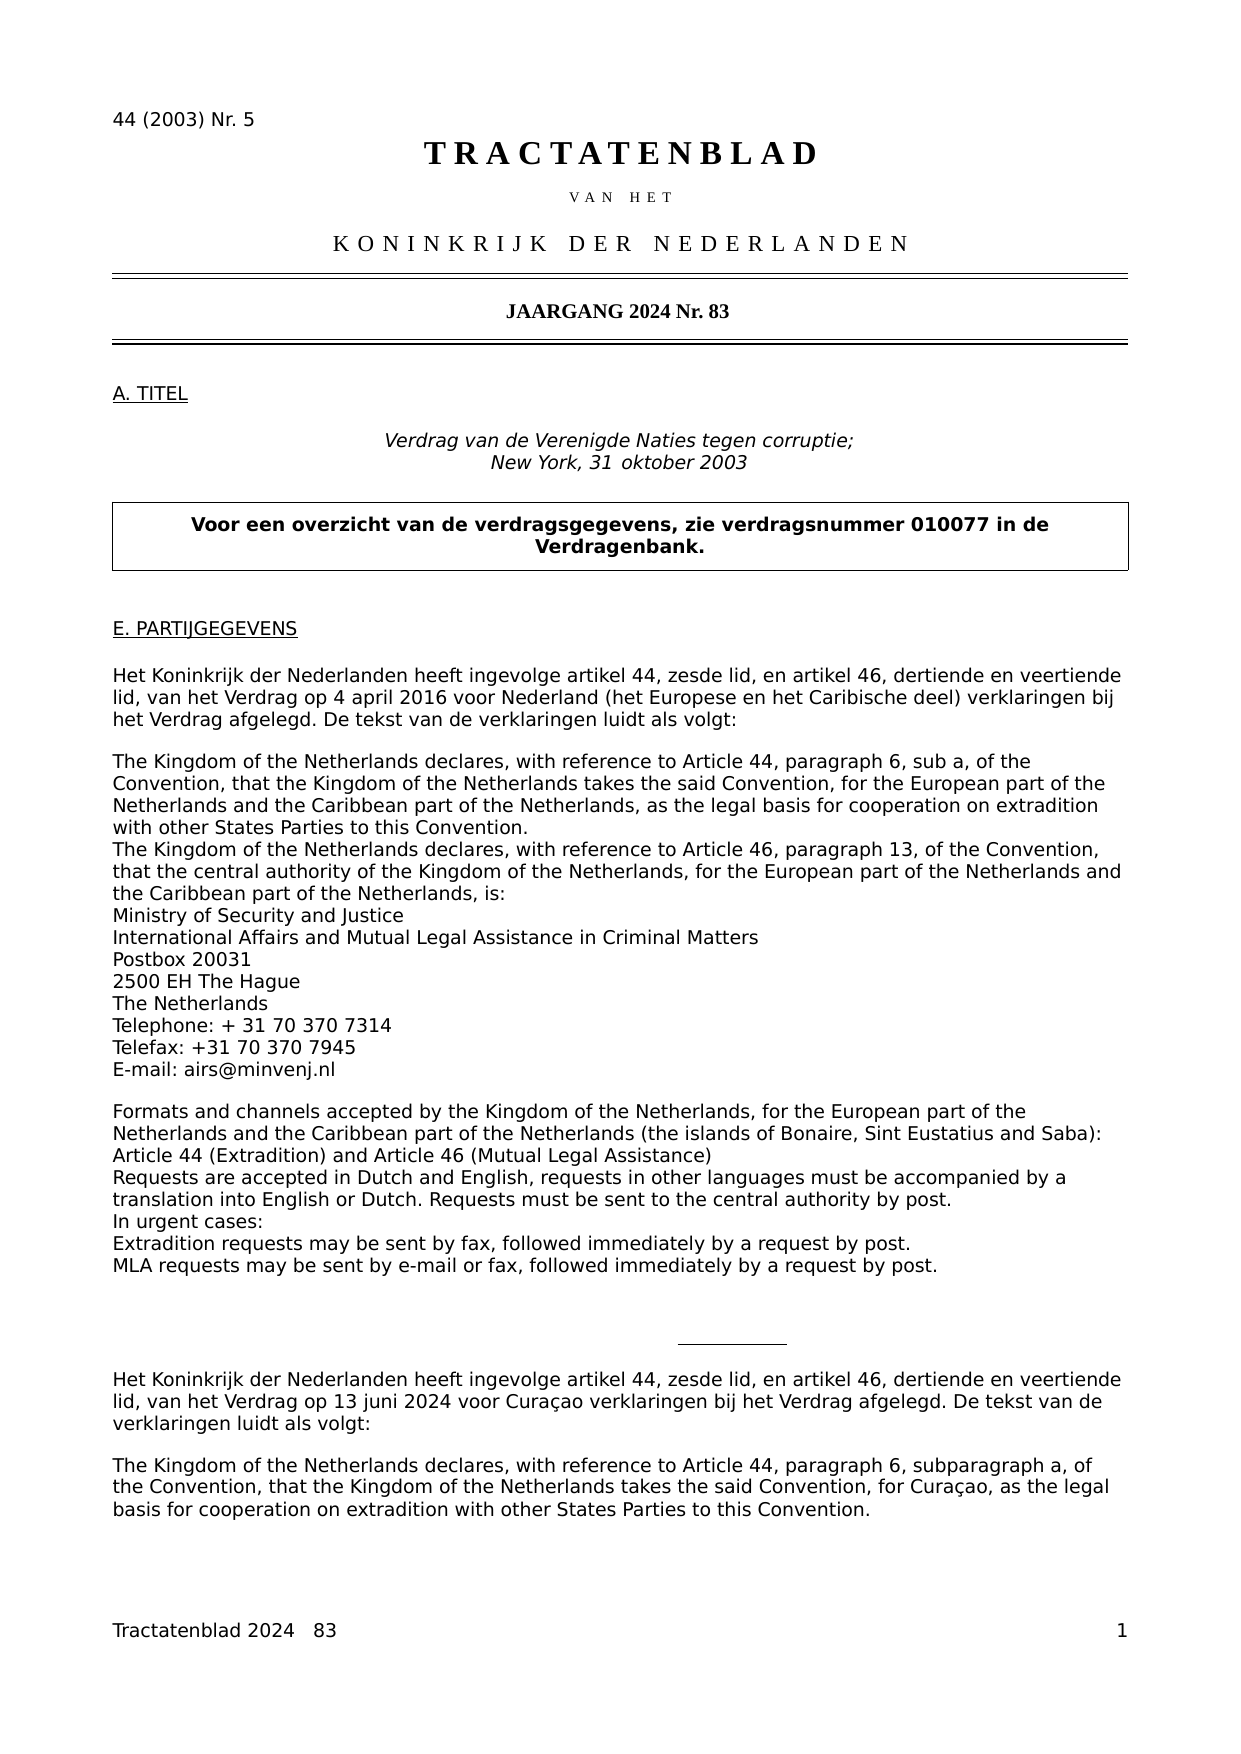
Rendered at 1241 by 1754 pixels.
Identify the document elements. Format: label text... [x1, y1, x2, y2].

text The Kingdom of the Netherlands declares, with reference to Article 44, paragraph 6, subparagraph a, of the Convention, that the Kingdom of the Netherlands takes the said Convention, for Curaçao, as the legal basis for cooperation on extradition with other States Parties to this Convention. [112, 1454, 1128, 1520]
text Telefax: +31 70 370 7945 [112, 1037, 1128, 1059]
text Extradition requests may be sent by fax, followed immediately by a request by post. [112, 1233, 1128, 1254]
text MLA requests may be sent by e-mail or fax, followed immediately by a request by post. [112, 1254, 1128, 1277]
text JAARGANG 2024 Nr. 83 [112, 299, 1128, 323]
text New York, 31 oktober 2003 [112, 452, 1128, 474]
subtitle A. TITEL [112, 383, 1128, 405]
text Requests are accepted in Dutch and English, requests in other languages must be accompanied by a translation into English or Dutch. Requests must be sent to the central authority by post. [112, 1167, 1128, 1211]
text TRACTATENBLAD [112, 133, 1128, 172]
text KONINKRIJK DER NEDERLANDEN [112, 229, 1128, 256]
text Article 44 (Extradition) and Article 46 (Mutual Legal Assistance) [112, 1145, 1128, 1167]
text Verdrag van de Verenigde Naties tegen corruptie; [112, 430, 1128, 452]
text Formats and channels accepted by the Kingdom of the Netherlands, for the European part of the Netherlands and the Caribbean part of the Netherlands (the islands of Bonaire, Sint Eustatius and Saba): [112, 1101, 1128, 1145]
text The Kingdom of the Netherlands declares, with reference to Article 44, paragraph 6, sub a, of the Convention, that the Kingdom of the Netherlands takes the said Convention, for the European part of the Netherlands and the Caribbean part of the Netherlands, as the legal basis for cooperation on extradition with other States Parties to this Convention. [112, 751, 1128, 839]
subtitle E. PARTIJGEGEVENS [112, 618, 1128, 640]
text Telephone: + 31 70 370 7314 [112, 1015, 1128, 1037]
text Het Koninkrijk der Nederlanden heeft ingevolge artikel 44, zesde lid, en artikel 46, dertiende en veertiende lid, van het Verdrag op 13 juni 2024 voor Curaçao verklaringen bij het Verdrag afgelegd. De tekst van de verklaringen luidt als volgt: [112, 1368, 1128, 1434]
text The Kingdom of the Netherlands declares, with reference to Article 46, paragraph 13, of the Convention, that the central authority of the Kingdom of the Netherlands, for the European part of the Netherlands and the Caribbean part of the Netherlands, is: [112, 839, 1128, 905]
text In urgent cases: [112, 1211, 1128, 1233]
text 44 (2003) Nr. 5 [112, 109, 1128, 131]
text VAN HET [112, 189, 1128, 206]
text 2500 EH The Hague [112, 971, 1128, 993]
text International Affairs and Mutual Legal Assistance in Criminal Matters [112, 927, 1128, 949]
text Het Koninkrijk der Nederlanden heeft ingevolge artikel 44, zesde lid, en artikel 46, dertiende en veertiende lid, van het Verdrag op 4 april 2016 voor Nederland (het Europese en het Caribische deel) verklaringen bij het Verdrag afgelegd. De tekst van de verklaringen luidt als volgt: [112, 665, 1128, 731]
text E-mail: airs@minvenj.nl [112, 1059, 1128, 1081]
text Ministry of Security and Justice [112, 905, 1128, 927]
text The Netherlands [112, 993, 1128, 1015]
text Postbox 20031 [112, 949, 1128, 971]
